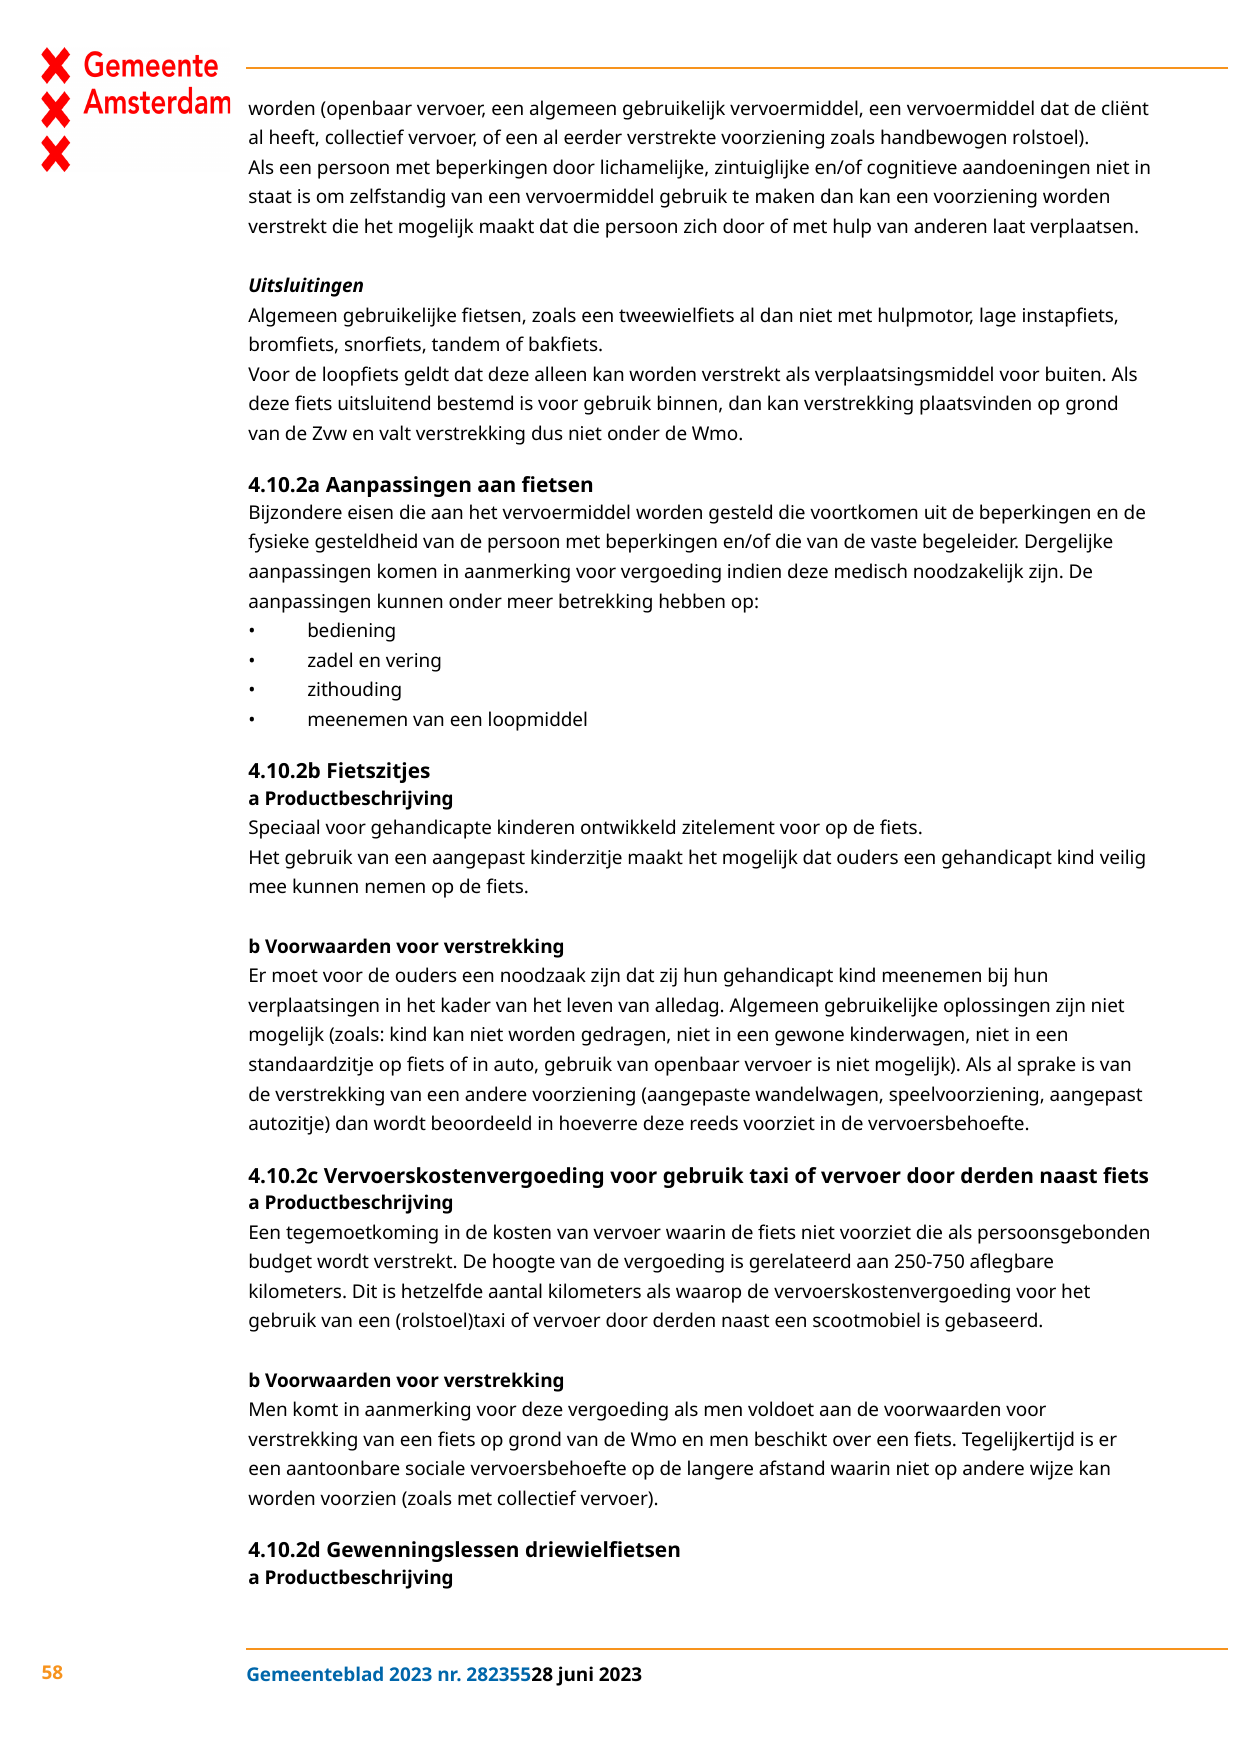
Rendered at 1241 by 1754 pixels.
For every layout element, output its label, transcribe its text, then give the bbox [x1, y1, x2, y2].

text Men komt in aanmerking voor deze vergoeding als men voldoet aan de voorwaarden voor verstrekking van een fiets op grond van de Wmo en men beschikt over een fiets. Tegelijkertijd is er een aantoonbare sociale vervoersbehoefte op de langere afstand waarin niet op andere wijze kan worden voorzien (zoals met collectief vervoer). [248, 1396, 1152, 1511]
text a Productbeschrijving [248, 1564, 1152, 1590]
text Bijzondere eisen die aan het vervoermiddel worden gesteld die voortkomen uit de beperkingen en de fysieke gesteldheid van de persoon met beperkingen en/of die van de vaste begeleider. Dergelijke aanpassingen komen in aanmerking voor vergoeding indien deze medisch noodzakelijk zijn. De aanpassingen kunnen onder meer betrekking hebben op: [248, 499, 1152, 613]
text Algemeen gebruikelijke fietsen, zoals een tweewielfiets al dan niet met hulpmotor, lage instapfiets, bromfiets, snorfiets, tandem of bakfiets. [248, 302, 1152, 357]
text a Productbeschrijving [248, 1189, 1152, 1215]
text Er moet voor de ouders een noodzaak zijn dat zij hun gehandicapt kind meenemen bij hun verplaatsingen in het kader van het leven van alledag. Algemeen gebruikelijke oplossingen zijn niet mogelijk (zoals: kind kan niet worden gedragen, niet in een gewone kinderwagen, niet in een standaardzitje op fiets of in auto, gebruik van openbaar vervoer is niet mogelijk). Als al sprake is van de verstrekking van een andere voorziening (aangepaste wandelwagen, speelvoorziening, aangepast autozitje) dan wordt beoordeeld in hoeverre deze reeds voorziet in de vervoersbehoefte. [248, 962, 1152, 1136]
text 4.10.2d Gewenningslessen driewielfietsen [248, 1536, 1152, 1564]
list bediening [248, 617, 1152, 643]
text b Voorwaarden voor verstrekking [248, 933, 1152, 959]
text Speciaal voor gehandicapte kinderen ontwikkeld zitelement voor op de fiets. [248, 814, 1152, 840]
picture [41, 47, 231, 172]
list meenemen van een loopmiddel [248, 706, 1152, 732]
text Een tegemoetkoming in de kosten van vervoer waarin de fiets niet voorziet die als persoonsgebonden budget wordt verstrekt. De hoogte van de vergoeding is gerelateerd aan 250-750 aflegbare kilometers. Dit is hetzelfde aantal kilometers als waarop de vervoerskostenvergoeding voor het gebruik van een (rolstoel)taxi of vervoer door derden naast een scootmobiel is gebaseerd. [248, 1219, 1152, 1333]
list zithouding [248, 677, 1152, 702]
text Voor de loopfiets geldt dat deze alleen kan worden verstrekt als verplaatsingsmiddel voor buiten. Als deze fiets uitsluitend bestemd is voor gebruik binnen, dan kan verstrekking plaatsvinden op grond van de Zvw en valt verstrekking dus niet onder de Wmo. [248, 361, 1152, 446]
text 4.10.2c Vervoerskostenvergoeding voor gebruik taxi of vervoer door derden naast fiets [248, 1161, 1152, 1189]
text Uitsluitingen [248, 272, 1152, 298]
text Het gebruik van een aangepast kinderzitje maakt het mogelijk dat ouders een gehandicapt kind veilig mee kunnen nemen op de fiets. [248, 844, 1152, 899]
text 4.10.2b Fietszitjes [248, 757, 1152, 785]
text 4.10.2a Aanpassingen aan fietsen [248, 471, 1152, 499]
text b Voorwaarden voor verstrekking [248, 1367, 1152, 1392]
text worden (openbaar vervoer, een algemeen gebruikelijk vervoermiddel, een vervoermiddel dat de cliënt al heeft, collectief vervoer, of een al eerder verstrekte voorziening zoals handbewogen rolstoel). [248, 95, 1152, 150]
text a Productbeschrijving [248, 785, 1152, 811]
list zadel en vering [248, 647, 1152, 673]
text Als een persoon met beperkingen door lichamelijke, zintuiglijke en/of cognitieve aandoeningen niet in staat is om zelfstandig van een vervoermiddel gebruik te maken dan kan een voorziening worden verstrekt die het mogelijk maakt dat die persoon zich door of met hulp van anderen laat verplaatsen. [248, 154, 1152, 239]
